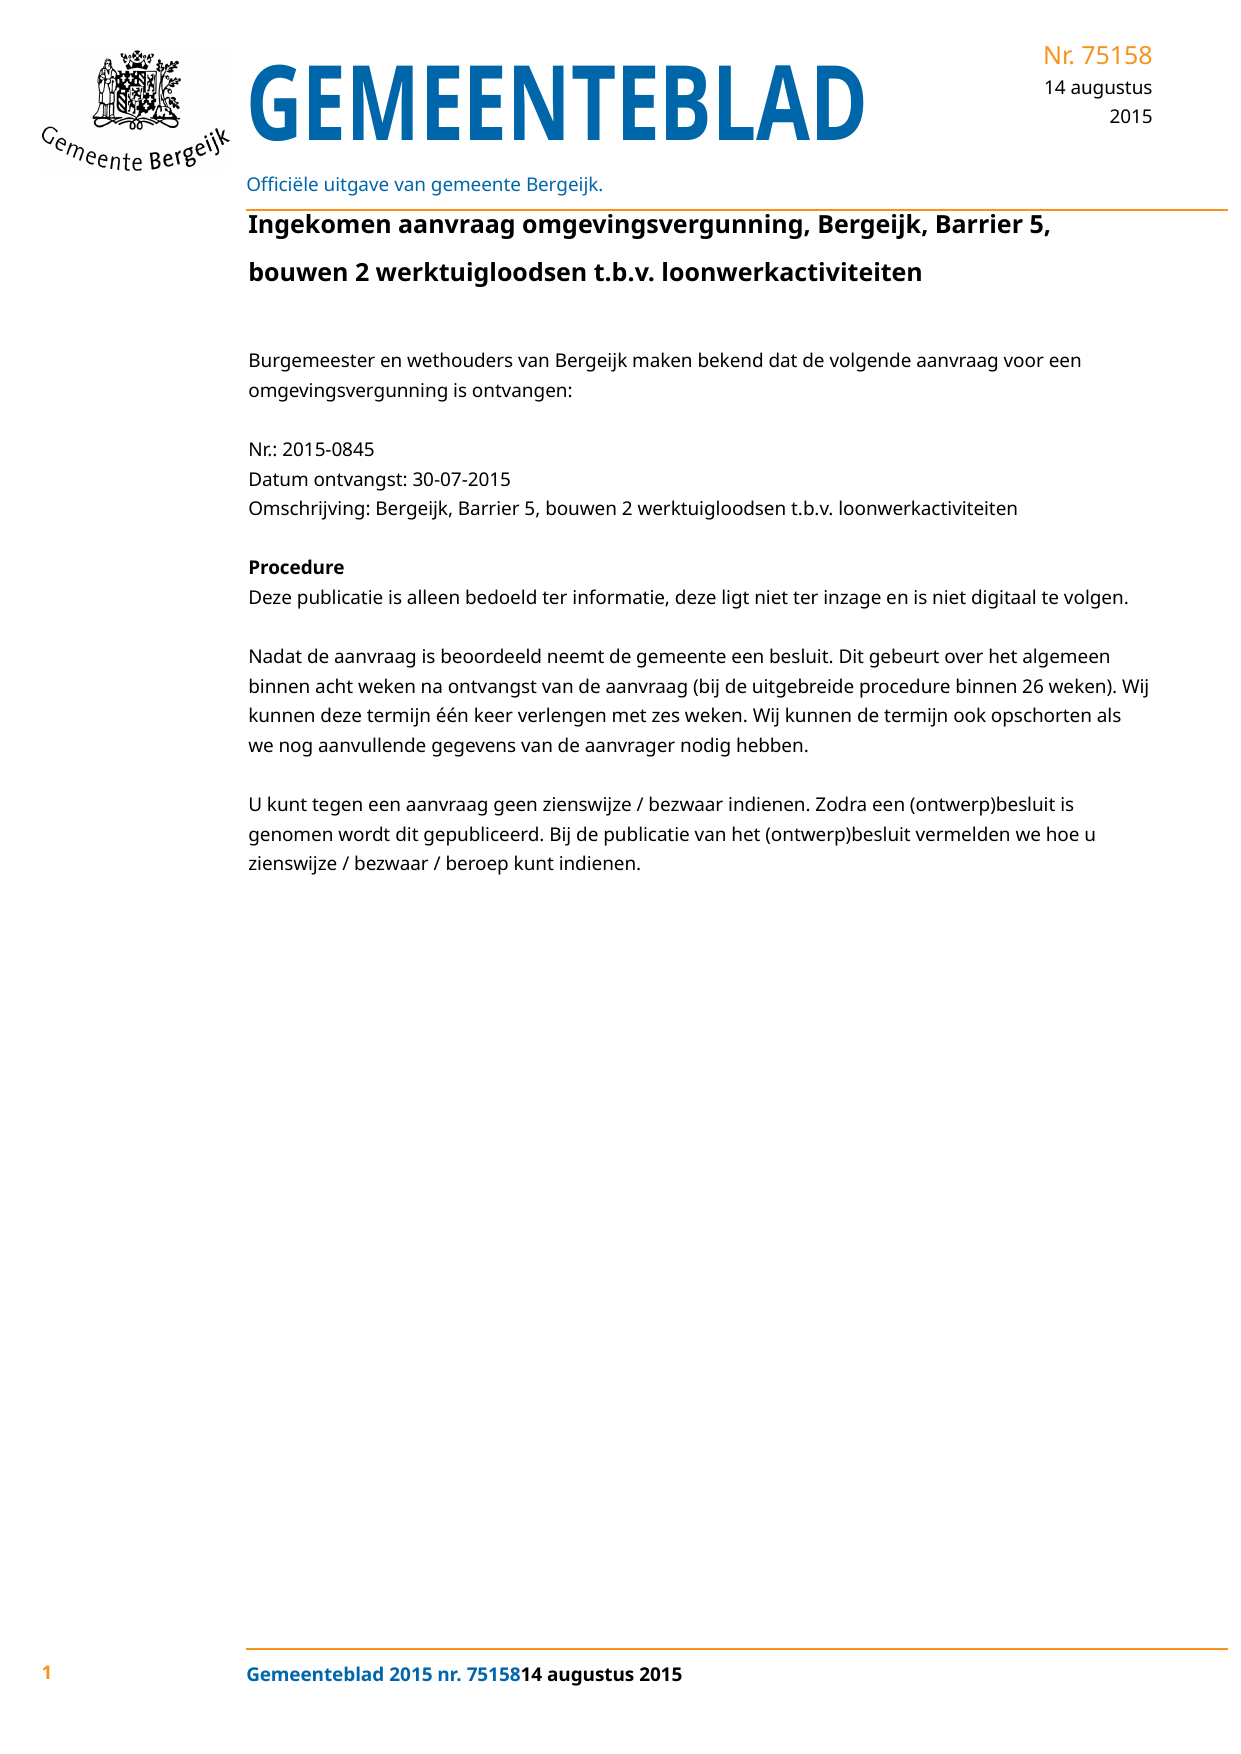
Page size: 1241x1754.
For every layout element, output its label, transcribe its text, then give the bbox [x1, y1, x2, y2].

text U kunt tegen een aanvraag geen zienswijze / bezwaar indienen. Zodra een (ontwerp)besluit is genomen wordt dit gepubliceerd. Bij de publicatie van het (ontwerp)besluit vermelden we hoe u zienswijze / bezwaar / beroep kunt indienen. [248, 791, 1152, 876]
text Burgemeester en wethouders van Bergeijk maken bekend dat de volgende aanvraag voor een omgevingsvergunning is ontvangen: [248, 347, 1152, 403]
text Nadat de aanvraag is beoordeeld neemt de gemeente een besluit. Dit gebeurt over het algemeen binnen acht weken na ontvangst van de aanvraag (bij de uitgebreide procedure binnen 26 weken). Wij kunnen deze termijn één keer verlengen met zes weken. Wij kunnen de termijn ook opschorten als we nog aanvullende gegevens van de aanvrager nodig hebben. [248, 643, 1152, 758]
text Datum ontvangst: 30-07-2015 [248, 466, 1152, 492]
picture [41, 47, 231, 172]
text Procedure [248, 554, 1152, 580]
text Ingekomen aanvraag omgevingsvergunning, Bergeijk, Barrier 5, bouwen 2 werktuigloodsen t.b.v. loonwerkactiviteiten [248, 211, 1152, 288]
text Deze publicatie is alleen bedoeld ter informatie, deze ligt niet ter inzage en is niet digitaal te volgen. [248, 584, 1152, 610]
text Omschrijving: Bergeijk, Barrier 5, bouwen 2 werktuigloodsen t.b.v. loonwerkactiviteiten [248, 495, 1152, 521]
text Nr.: 2015-0845 [248, 436, 1152, 462]
